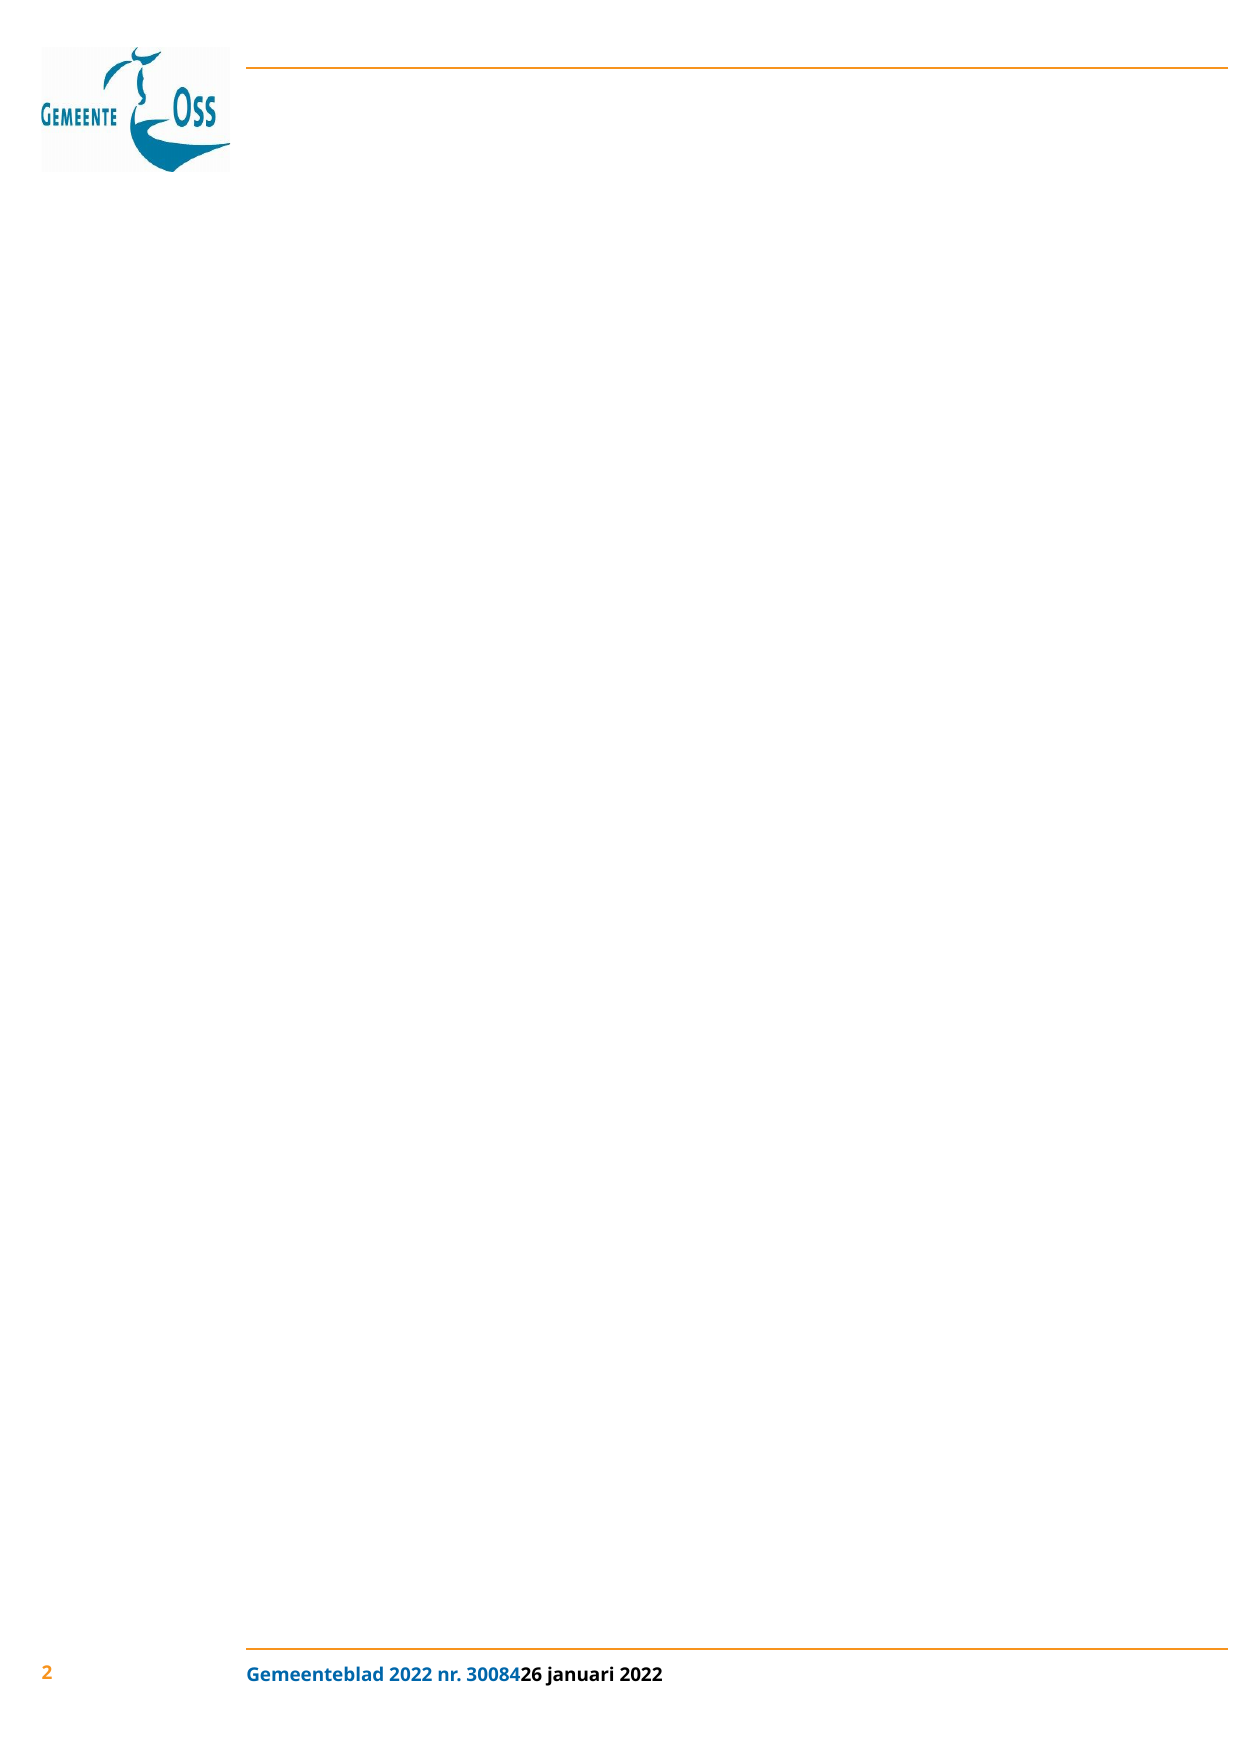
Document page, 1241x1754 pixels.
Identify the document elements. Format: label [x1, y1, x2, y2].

picture [41, 47, 231, 172]
